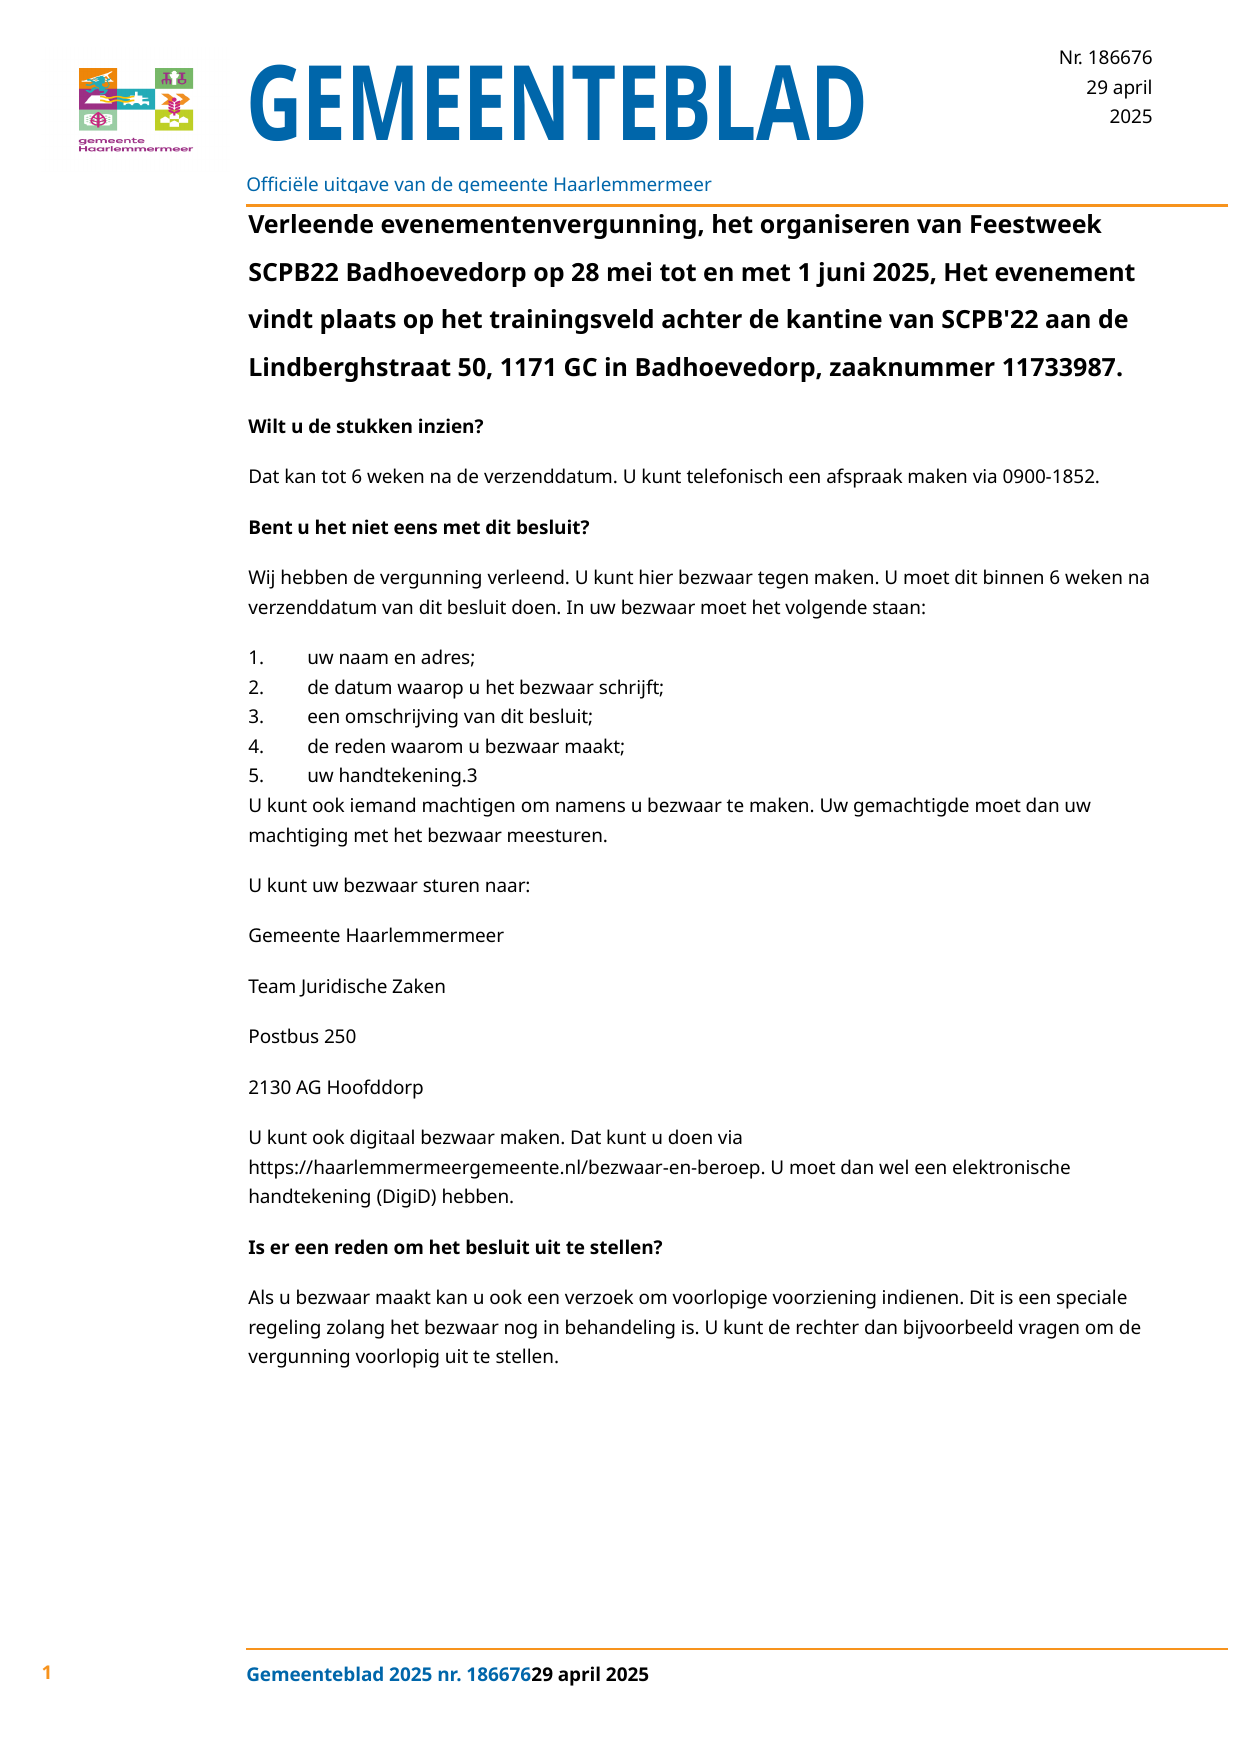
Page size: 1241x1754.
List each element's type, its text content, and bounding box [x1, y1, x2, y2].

text Is er een reden om het besluit uit te stellen? [248, 1234, 1152, 1260]
text U kunt uw bezwaar sturen naar: [248, 872, 1152, 898]
list een omschrijving van dit besluit; [248, 703, 1152, 729]
list de reden waarom u bezwaar maakt; [248, 733, 1152, 759]
list uw naam en adres; [248, 644, 1152, 670]
text Wij hebben de vergunning verleend. U kunt hier bezwaar tegen maken. U moet dit binnen 6 weken na verzenddatum van dit besluit doen. In uw bezwaar moet het volgende staan: [248, 564, 1152, 620]
list de datum waarop u het bezwaar schrijft; [248, 674, 1152, 700]
text Gemeente Haarlemmermeer [248, 923, 1152, 948]
text Als u bezwaar maakt kan u ook een verzoek om voorlopige voorziening indienen. Dit is een speciale regeling zolang het bezwaar nog in behandeling is. U kunt de rechter dan bijvoorbeeld vragen om de vergunning voorlopig uit te stellen. [248, 1284, 1152, 1369]
text Verleende evenementenvergunning, het organiseren van Feestweek SCPB22 Badhoevedorp op 28 mei tot en met 1 juni 2025, Het evenement vindt plaats op het trainingsveld achter de kantine van SCPB'22 aan de Lindberghstraat 50, 1171 GC in Badhoevedorp, zaaknummer 11733987. [248, 207, 1152, 384]
text Team Juridische Zaken [248, 973, 1152, 999]
text Postbus 250 [248, 1023, 1152, 1049]
text U kunt ook iemand machtigen om namens u bezwaar te maken. Uw gemachtigde moet dan uw machtiging met het bezwaar meesturen. [248, 792, 1152, 848]
picture [41, 47, 231, 172]
text Bent u het niet eens met dit besluit? [248, 514, 1152, 540]
text 2130 AG Hoofddorp [248, 1074, 1152, 1100]
text Dat kan tot 6 weken na de verzenddatum. U kunt telefonisch een afspraak maken via 0900-1852. [248, 463, 1152, 489]
list uw handtekening.3 [248, 763, 1152, 788]
text U kunt ook digitaal bezwaar maken. Dat kunt u doen via https://haarlemmermeergemeente.nl/bezwaar-en-beroep. U moet dan wel een elektronische handtekening (DigiD) hebben. [248, 1124, 1152, 1209]
text Wilt u de stukken inzien? [248, 413, 1152, 439]
